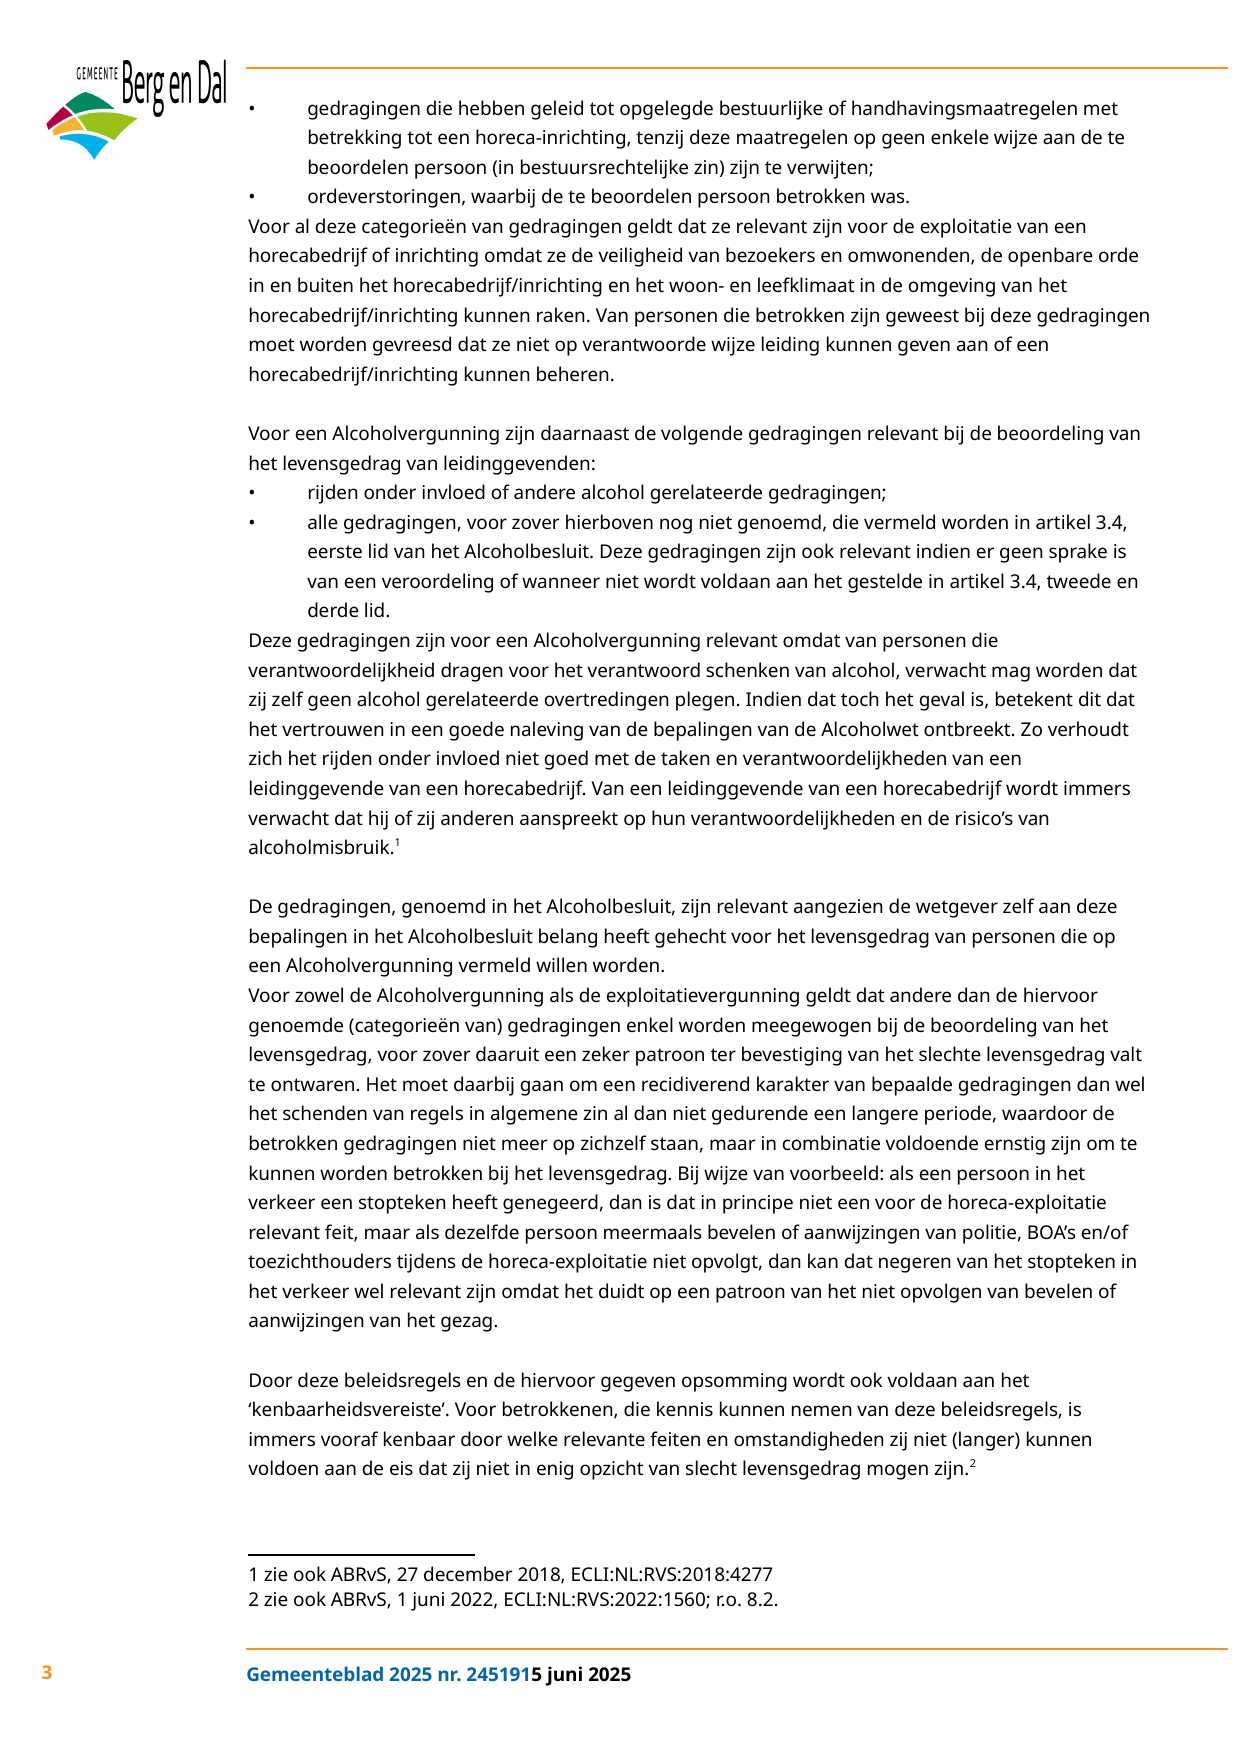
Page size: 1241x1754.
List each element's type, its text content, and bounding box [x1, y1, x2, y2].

picture [41, 47, 231, 172]
text Voor zowel de Alcoholvergunning als de exploitatievergunning geldt dat andere dan de hiervoor genoemde (categorieën van) gedragingen enkel worden meegewogen bij de beoordeling van het levensgedrag, voor zover daaruit een zeker patroon ter bevestiging van het slechte levensgedrag valt te ontwaren. Het moet daarbij gaan om een recidiverend karakter van bepaalde gedragingen dan wel het schenden van regels in algemene zin al dan niet gedurende een langere periode, waardoor de betrokken gedragingen niet meer op zichzelf staan, maar in combinatie voldoende ernstig zijn om te kunnen worden betrokken bij het levensgedrag. Bij wijze van voorbeeld: als een persoon in het verkeer een stopteken heeft genegeerd, dan is dat in principe niet een voor de horeca-exploitatie relevant feit, maar als dezelfde persoon meermaals bevelen of aanwijzingen van politie, BOA’s en/of toezichthouders tijdens de horeca-exploitatie niet opvolgt, dan kan dat negeren van het stopteken in het verkeer wel relevant zijn omdat het duidt op een patroon van het niet opvolgen van bevelen of aanwijzingen van het gezag. [248, 982, 1152, 1333]
text zie ook ABRvS, 1 juni 2022, ECLI:NL:RVS:2022:1560; r.o. 8.2. [248, 1586, 1152, 1612]
text Deze gedragingen zijn voor een Alcoholvergunning relevant omdat van personen die verantwoordelijkheid dragen voor het verantwoord schenken van alcohol, verwacht mag worden dat zij zelf geen alcohol gerelateerde overtredingen plegen. Indien dat toch het geval is, betekent dit dat het vertrouwen in een goede naleving van de bepalingen van de Alcoholwet ontbreekt. Zo verhoudt zich het rijden onder invloed niet goed met de taken en verantwoordelijkheden van een leidinggevende van een horecabedrijf. Van een leidinggevende van een horecabedrijf wordt immers verwacht dat hij of zij anderen aanspreekt op hun verantwoordelijkheden en de risico’s van alcoholmisbruik. [248, 627, 1152, 860]
list gedragingen die hebben geleid tot opgelegde bestuurlijke of handhavingsmaatregelen met betrekking tot een horeca-inrichting, tenzij deze maatregelen op geen enkele wijze aan de te beoordelen persoon (in bestuursrechtelijke zin) zijn te verwijten; [248, 95, 1152, 180]
text zie ook ABRvS, 27 december 2018, ECLI:NL:RVS:2018:4277 [248, 1561, 1152, 1586]
text De gedragingen, genoemd in het Alcoholbesluit, zijn relevant aangezien de wetgever zelf aan deze bepalingen in het Alcoholbesluit belang heeft gehecht voor het levensgedrag van personen die op een Alcoholvergunning vermeld willen worden. [248, 893, 1152, 978]
list ordeverstoringen, waarbij de te beoordelen persoon betrokken was. [248, 183, 1152, 209]
text Door deze beleidsregels en de hiervoor gegeven opsomming wordt ook voldaan aan het ‘kenbaarheidsvereiste’. Voor betrokkenen, die kennis kunnen nemen van deze beleidsregels, is immers vooraf kenbaar door welke relevante feiten en omstandigheden zij niet (langer) kunnen voldoen aan de eis dat zij niet in enig opzicht van slecht levensgedrag mogen zijn. [248, 1367, 1152, 1481]
list alle gedragingen, voor zover hierboven nog niet genoemd, die vermeld worden in artikel 3.4, eerste lid van het Alcoholbesluit. Deze gedragingen zijn ook relevant indien er geen sprake is van een veroordeling of wanneer niet wordt voldaan aan het gestelde in artikel 3.4, tweede en derde lid. [248, 509, 1152, 623]
text Voor al deze categorieën van gedragingen geldt dat ze relevant zijn voor de exploitatie van een horecabedrijf of inrichting omdat ze de veiligheid van bezoekers en omwonenden, de openbare orde in en buiten het horecabedrijf/inrichting en het woon- en leefklimaat in de omgeving van het horecabedrijf/inrichting kunnen raken. Van personen die betrokken zijn geweest bij deze gedragingen moet worden gevreesd dat ze niet op verantwoorde wijze leiding kunnen geven aan of een horecabedrijf/inrichting kunnen beheren. [248, 213, 1152, 387]
list rijden onder invloed of andere alcohol gerelateerde gedragingen; [248, 479, 1152, 505]
text Voor een Alcoholvergunning zijn daarnaast de volgende gedragingen relevant bij de beoordeling van het levensgedrag van leidinggevenden: [248, 420, 1152, 476]
